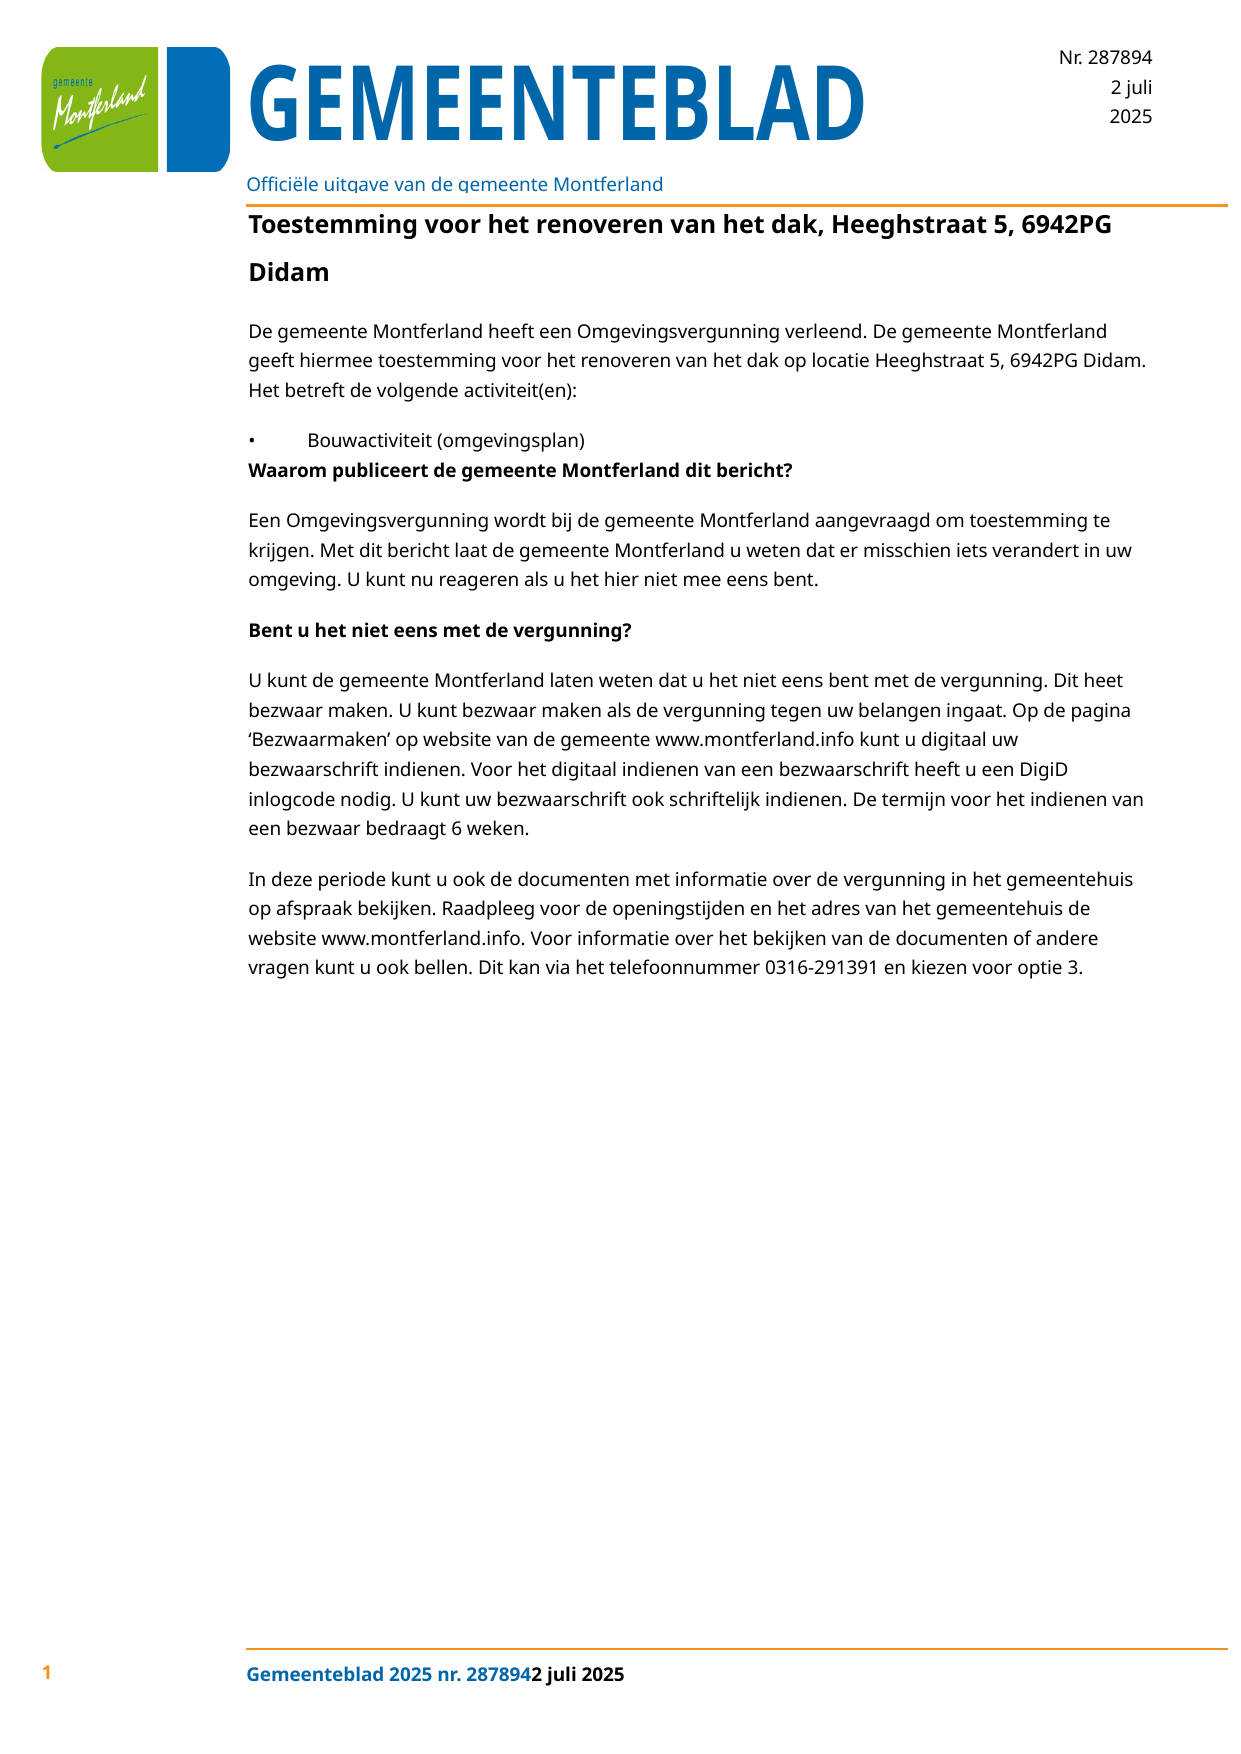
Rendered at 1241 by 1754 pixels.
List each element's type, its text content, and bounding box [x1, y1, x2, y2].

text U kunt de gemeente Montferland laten weten dat u het niet eens bent met de vergunning. Dit heet bezwaar maken. U kunt bezwaar maken als de vergunning tegen uw belangen ingaat. Op de pagina ‘Bezwaarmaken’ op website van de gemeente www.montferland.info kunt u digitaal uw bezwaarschrift indienen. Voor het digitaal indienen van een bezwaarschrift heeft u een DigiD inlogcode nodig. U kunt uw bezwaarschrift ook schriftelijk indienen. De termijn voor het indienen van een bezwaar bedraagt 6 weken. [248, 667, 1152, 841]
text Waarom publiceert de gemeente Montferland dit bericht? [248, 457, 1152, 483]
text Een Omgevingsvergunning wordt bij de gemeente Montferland aangevraagd om toestemming te krijgen. Met dit bericht laat de gemeente Montferland u weten dat er misschien iets verandert in uw omgeving. U kunt nu reageren als u het hier niet mee eens bent. [248, 507, 1152, 592]
text De gemeente Montferland heeft een Omgevingsvergunning verleend. De gemeente Montferland geeft hiermee toestemming voor het renoveren van het dak op locatie Heeghstraat 5, 6942PG Didam. Het betreft de volgende activiteit(en): [248, 318, 1152, 403]
picture [41, 47, 231, 172]
list Bouwactiviteit (omgevingsplan) [248, 427, 1152, 453]
text Toestemming voor het renoveren van het dak, Heeghstraat 5, 6942PG Didam [248, 207, 1152, 288]
text In deze periode kunt u ook de documenten met informatie over de vergunning in het gemeentehuis op afspraak bekijken. Raadpleeg voor de openingstijden en het adres van het gemeentehuis de website www.montferland.info. Voor informatie over het bekijken van de documenten of andere vragen kunt u ook bellen. Dit kan via het telefoonnummer 0316-291391 en kiezen voor optie 3. [248, 866, 1152, 980]
text Bent u het niet eens met de vergunning? [248, 617, 1152, 643]
